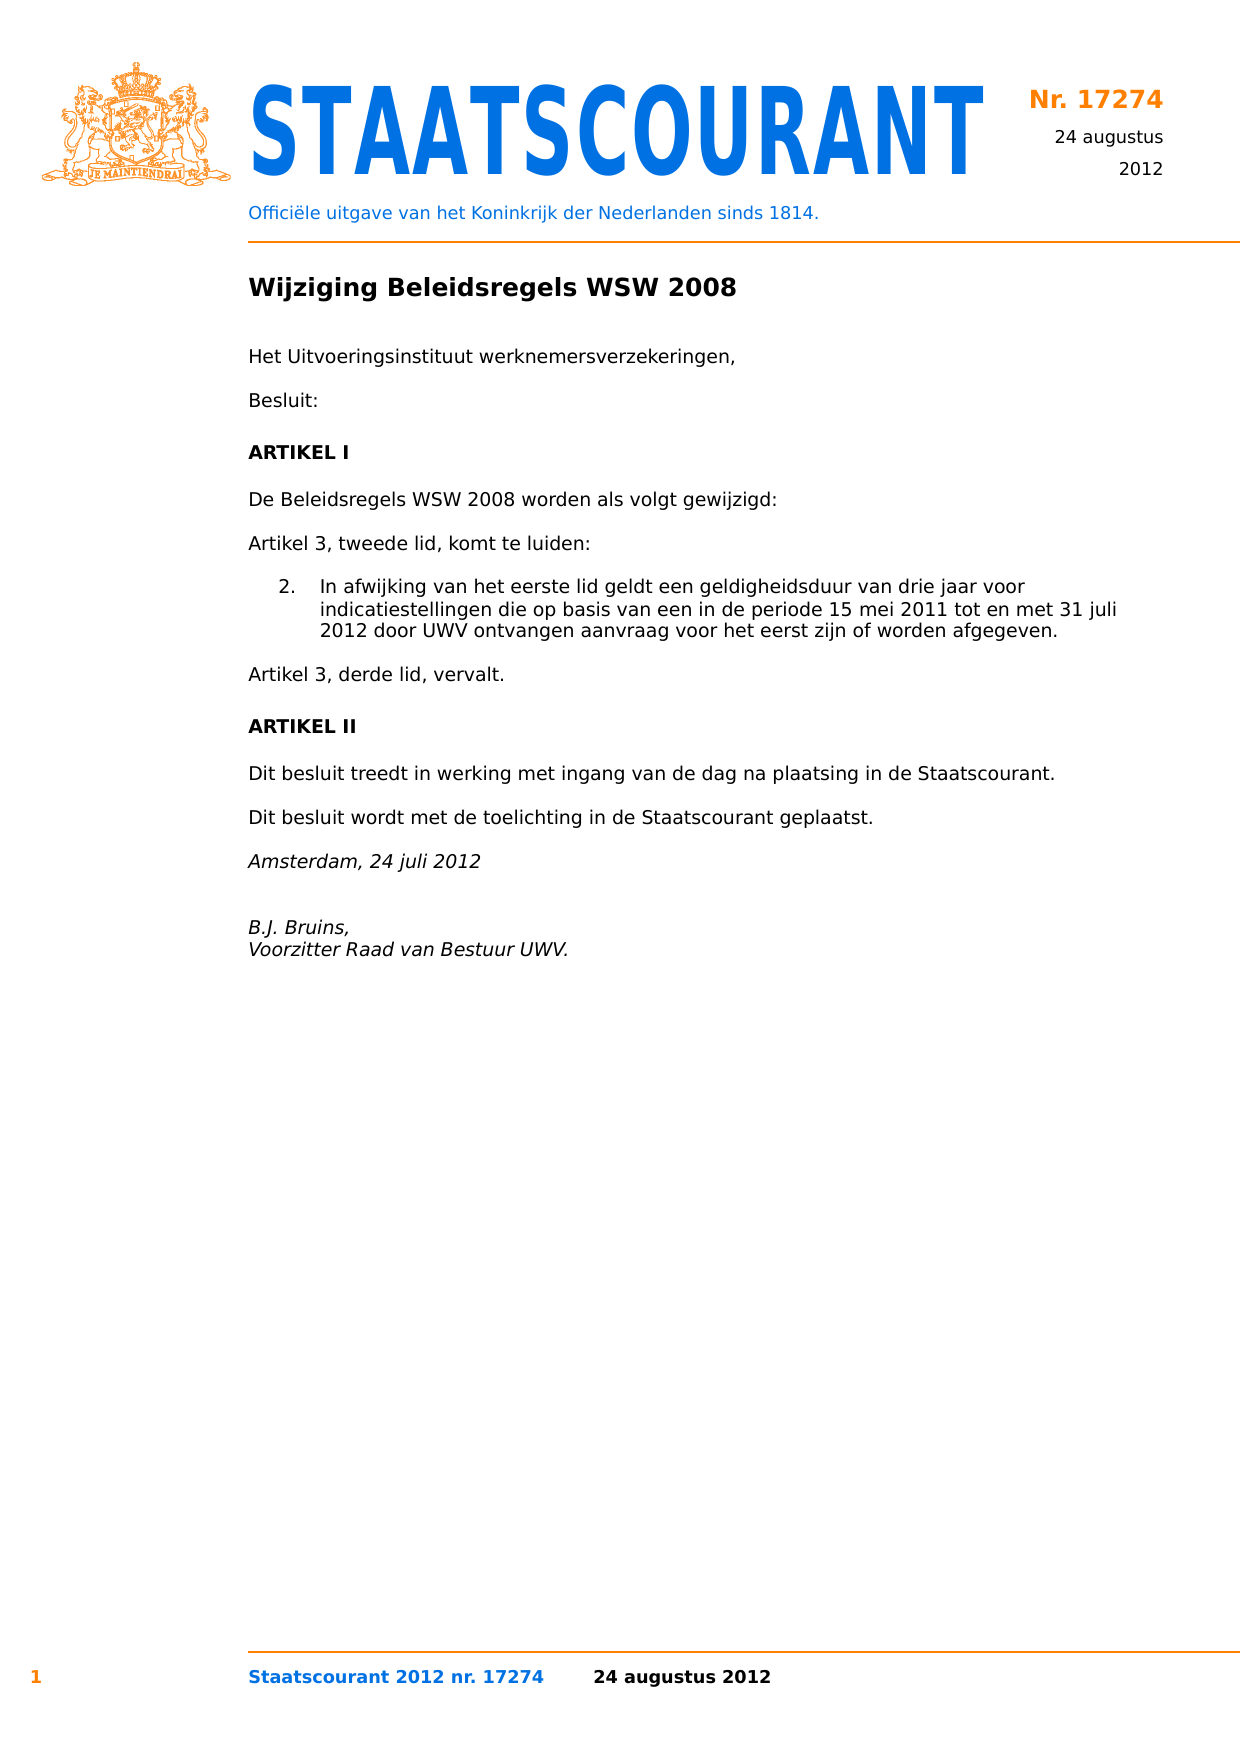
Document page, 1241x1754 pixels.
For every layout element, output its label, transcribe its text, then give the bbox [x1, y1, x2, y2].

text B.J. Bruins, Voorzitter Raad van Bestuur UWV. [248, 895, 1163, 961]
picture [41, 62, 231, 186]
text Artikel 3, derde lid, vervalt. [248, 664, 1163, 686]
text Dit besluit wordt met de toelichting in de Staatscourant geplaatst. [248, 807, 1163, 829]
subtitle Wijziging Beleidsregels WSW 2008 [248, 273, 1163, 302]
text 2. In afwijking van het eerste lid geldt een geldigheidsduur van drie jaar voor indicatiestellingen die op basis van een in de periode 15 mei 2011 tot en met 31 juli 2012 door UWV ontvangen aanvraag voor het eerst zijn of worden afgegeven. [278, 576, 1163, 642]
table_cell Officiële uitgave van het Koninkrijk der Nederlanden sinds 1814. [248, 203, 1240, 241]
table_header [25, 62, 248, 241]
text Besluit: [248, 390, 1163, 412]
table_header STAATSCOURANT [248, 62, 998, 203]
subtitle ARTIKEL I [248, 442, 1163, 464]
table_header Nr. 17274 [998, 62, 1240, 121]
text De Beleidsregels WSW 2008 worden als volgt gewijzigd: [248, 489, 1163, 511]
text Het Uitvoeringsinstituut werknemersverzekeringen, [248, 346, 1163, 368]
subtitle ARTIKEL II [248, 716, 1163, 738]
table_cell 24 augustus [998, 121, 1240, 153]
text Dit besluit treedt in werking met ingang van de dag na plaatsing in de Staatscourant. [248, 763, 1163, 785]
table_cell 2012 [998, 153, 1240, 203]
text Artikel 3, tweede lid, komt te luiden: [248, 533, 1163, 554]
text Amsterdam, 24 juli 2012 [248, 851, 1163, 873]
